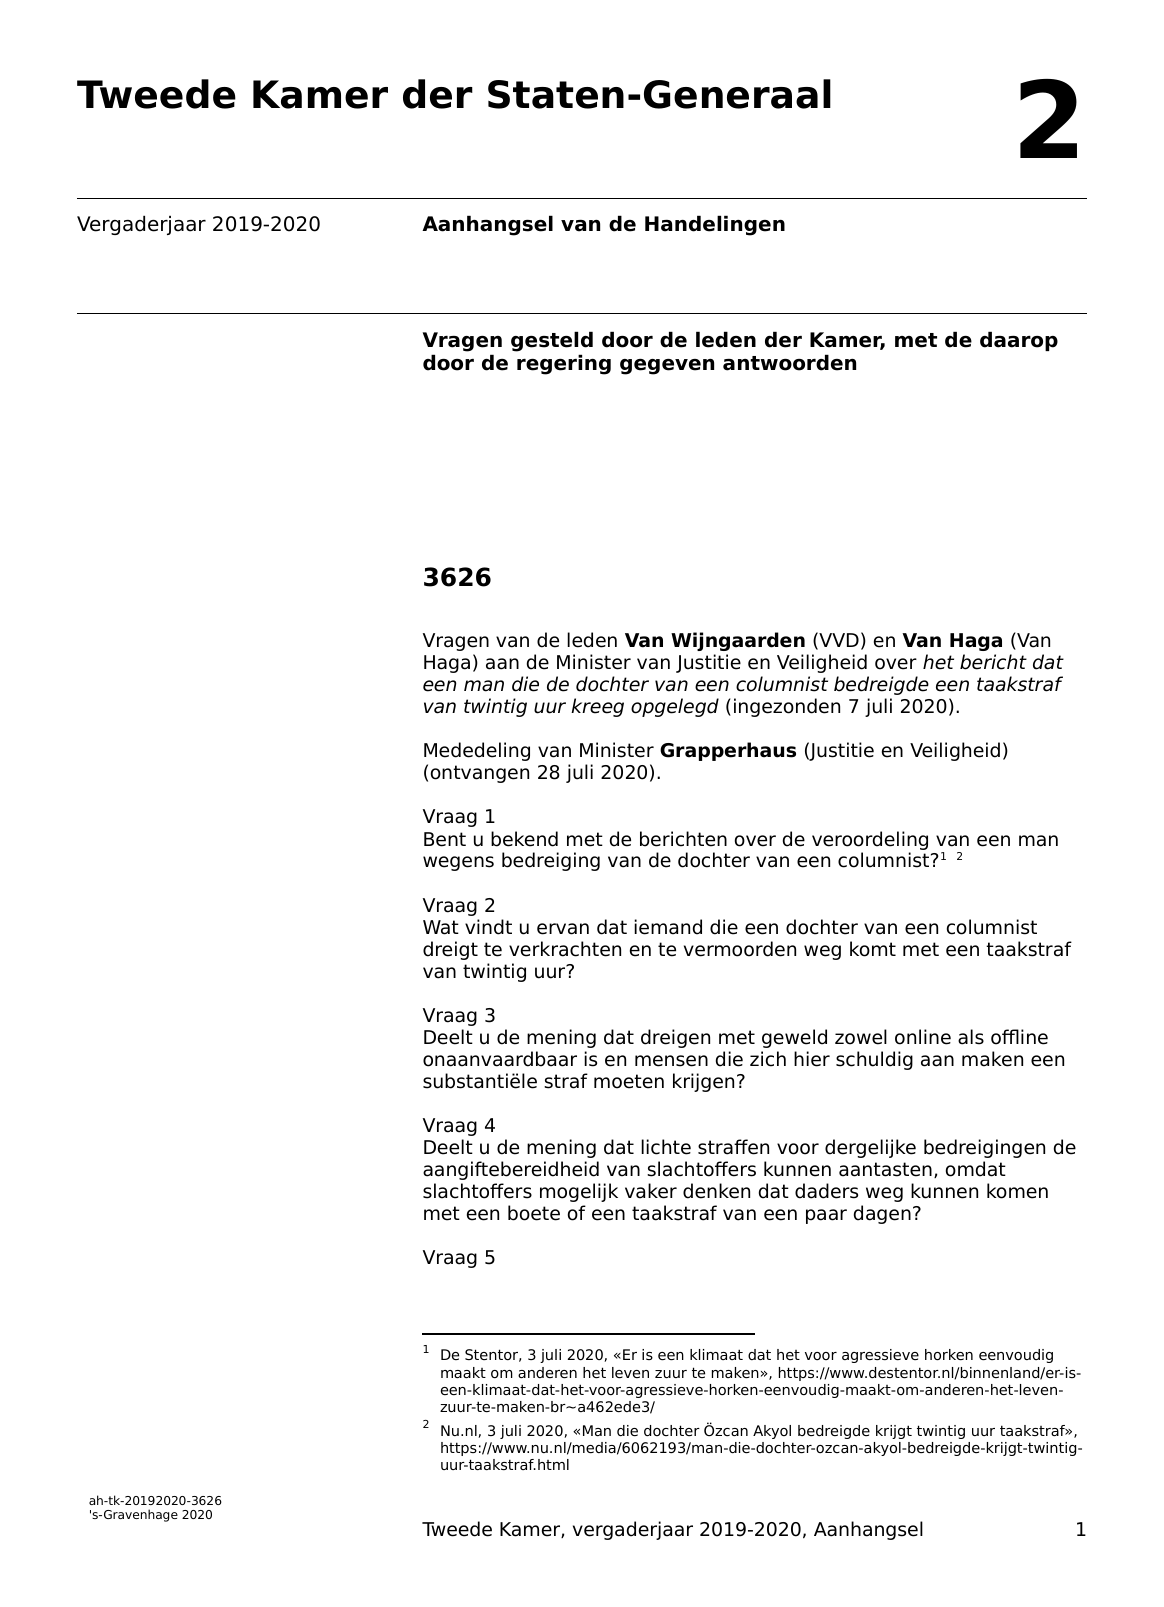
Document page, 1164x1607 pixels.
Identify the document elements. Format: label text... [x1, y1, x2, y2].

text Deelt u de mening dat dreigen met geweld zowel online als offline onaanvaardbaar is en mensen die zich hier schuldig aan maken een substantiële straf moeten krijgen? [422, 1027, 1087, 1093]
table_header 2 [886, 59, 1087, 198]
text Vraag 5 [422, 1247, 1087, 1269]
text 's-Gravenhage 2020 [88, 1508, 323, 1522]
text Wat vindt u ervan dat iemand die een dochter van een columnist dreigt te verkrachten en te vermoorden weg komt met een taakstraf van twintig uur? [422, 917, 1087, 982]
table_header Tweede Kamer der Staten-Generaal [77, 59, 886, 198]
table_cell Vergaderjaar 2019-2020 [77, 199, 422, 313]
text ah-tk-20192020-3626 [88, 1494, 323, 1508]
table_cell Vragen gesteld door de leden der Kamer, met de daarop door de regering gegeven antwoorden [422, 314, 1087, 375]
table_cell [77, 314, 422, 375]
text 3626 [422, 563, 1087, 592]
text Vraag 3 [422, 1005, 1087, 1027]
table_cell Aanhangsel van de Handelingen [422, 199, 1087, 313]
text Vraag 2 [422, 894, 1087, 917]
text Vragen van de leden Van Wijngaarden (VVD) en Van Haga (Van Haga) aan de Minister van Justitie en Veiligheid over het bericht dat een man die de dochter van een columnist bedreigde een taakstraf van twintig uur kreeg opgelegd (ingezonden 7 juli 2020). [422, 630, 1087, 718]
text Mededeling van Minister Grapperhaus (Justitie en Veiligheid) (ontvangen 28 juli 2020). [422, 740, 1087, 784]
text Deelt u de mening dat lichte straffen voor dergelijke bedreigingen de aangiftebereidheid van slachtoffers kunnen aantasten, omdat slachtoffers mogelijk vaker denken dat daders weg kunnen komen met een boete of een taakstraf van een paar dagen? [422, 1137, 1087, 1225]
text Vraag 1 [422, 806, 1087, 828]
text Vraag 4 [422, 1115, 1087, 1137]
text Nu.nl, 3 juli 2020, «Man die dochter Özcan Akyol bedreigde krijgt twintig uur taakstraf», https://www.nu.nl/media/6062193/man-die-dochter-ozcan-akyol-bedreigde-krijgt-twintig-uur-taakstraf.html [422, 1418, 1087, 1474]
text De Stentor, 3 juli 2020, «Er is een klimaat dat het voor agressieve horken eenvoudig maakt om anderen het leven zuur te maken», https://www.destentor.nl/binnenland/er-is-een-klimaat-dat-het-voor-agressieve-horken-eenvoudig-maakt-om-anderen-het-leven-zuur-te-maken-br~a462ede3/ [422, 1343, 1087, 1416]
text Bent u bekend met de berichten over de veroordeling van een man wegens bedreiging van de dochter van een columnist? [422, 828, 1087, 872]
